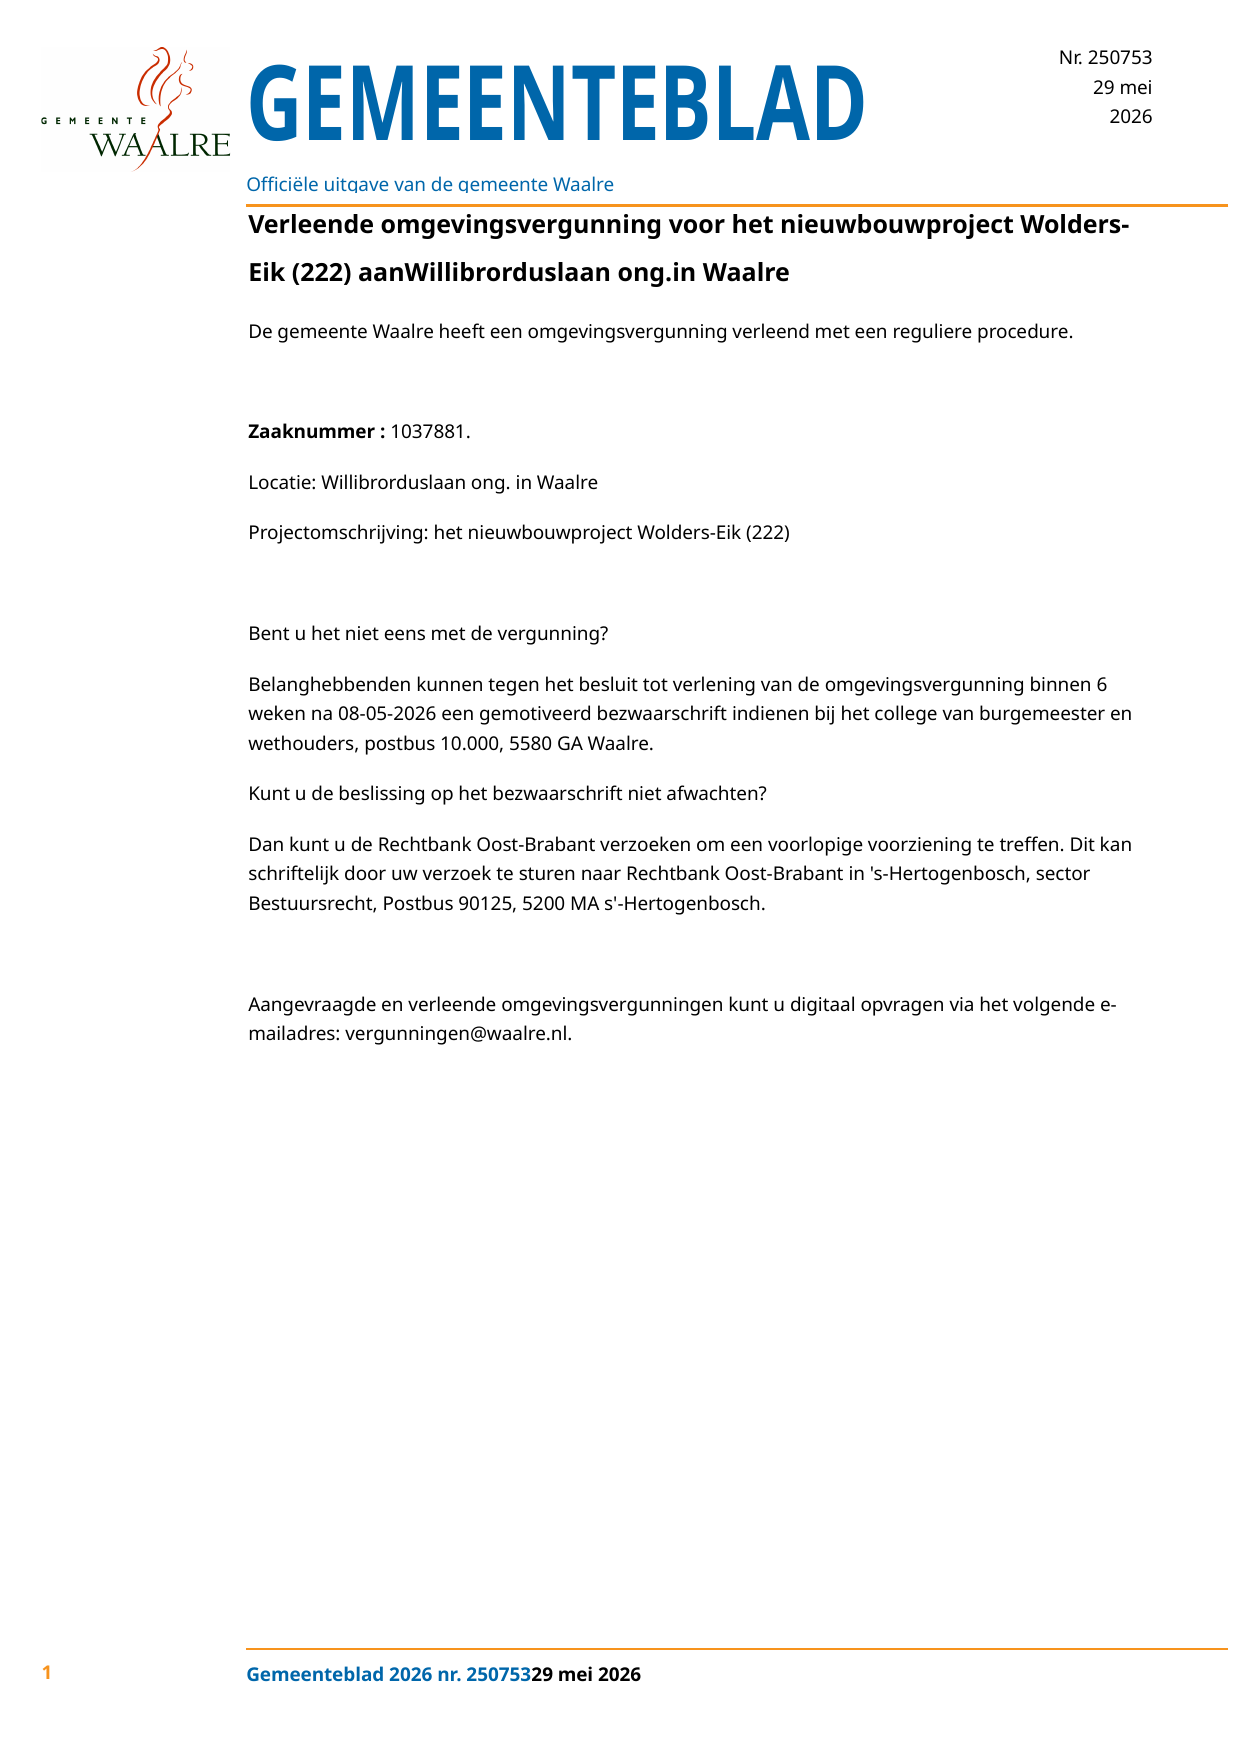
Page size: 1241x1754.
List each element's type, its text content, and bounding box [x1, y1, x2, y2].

text Kunt u de beslissing op het bezwaarschrift niet afwachten? [248, 780, 1152, 806]
text Belanghebbenden kunnen tegen het besluit tot verlening van de omgevingsvergunning binnen 6 weken na 08-05-2026 een gemotiveerd bezwaarschrift indienen bij het college van burgemeester en wethouders, postbus 10.000, 5580 GA Waalre. [248, 671, 1152, 756]
text Dan kunt u de Rechtbank Oost-Brabant verzoeken om een voorlopige voorziening te treffen. Dit kan schriftelijk door uw verzoek te sturen naar Rechtbank Oost-Brabant in 's-Hertogenbosch, sector Bestuursrecht, Postbus 90125, 5200 MA s'-Hertogenbosch. [248, 831, 1152, 916]
text Projectomschrijving: het nieuwbouwproject Wolders-Eik (222) [248, 519, 1152, 545]
text Verleende omgevingsvergunning voor het nieuwbouwproject Wolders-Eik (222) aanWillibrorduslaan ong.in Waalre [248, 207, 1152, 288]
text Zaaknummer : 1037881. [248, 419, 1152, 444]
text Locatie: Willibrorduslaan ong. in Waalre [248, 469, 1152, 495]
picture [41, 47, 231, 172]
text Aangevraagde en verleende omgevingsvergunningen kunt u digitaal opvragen via het volgende e-mailadres: vergunningen@waalre.nl. [248, 991, 1152, 1046]
text Bent u het niet eens met de vergunning? [248, 620, 1152, 646]
text De gemeente Waalre heeft een omgevingsvergunning verleend met een reguliere procedure. [248, 318, 1152, 344]
